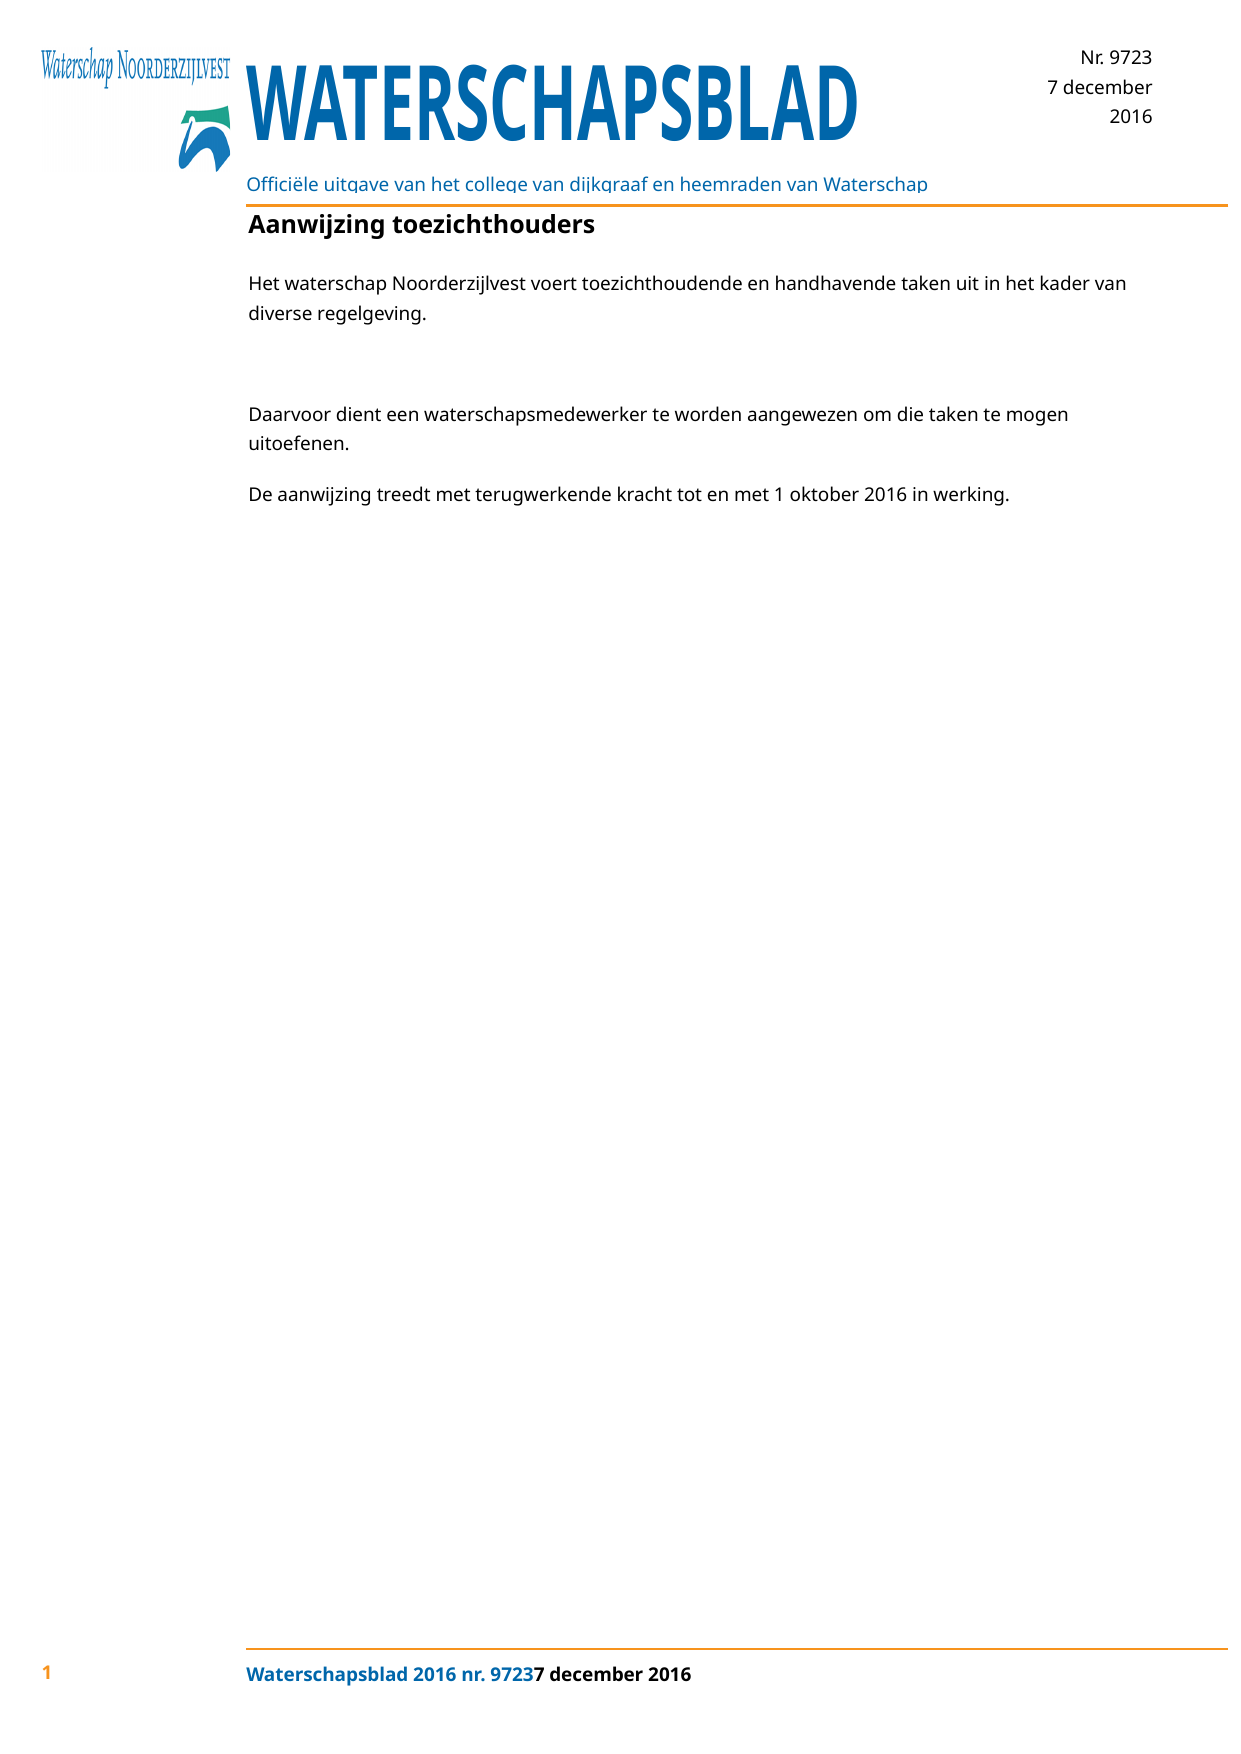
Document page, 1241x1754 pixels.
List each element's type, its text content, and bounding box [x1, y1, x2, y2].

text Daarvoor dient een waterschapsmedewerker te worden aangewezen om die taken te mogen uitoefenen. [248, 401, 1152, 456]
text De aanwijzing treedt met terugwerkende kracht tot en met 1 oktober 2016 in werking. [248, 481, 1152, 506]
picture [41, 47, 231, 172]
text Aanwijzing toezichthouders [248, 207, 1152, 241]
text Het waterschap Noorderzijlvest voert toezichthoudende en handhavende taken uit in het kader van diverse regelgeving. [248, 270, 1152, 326]
